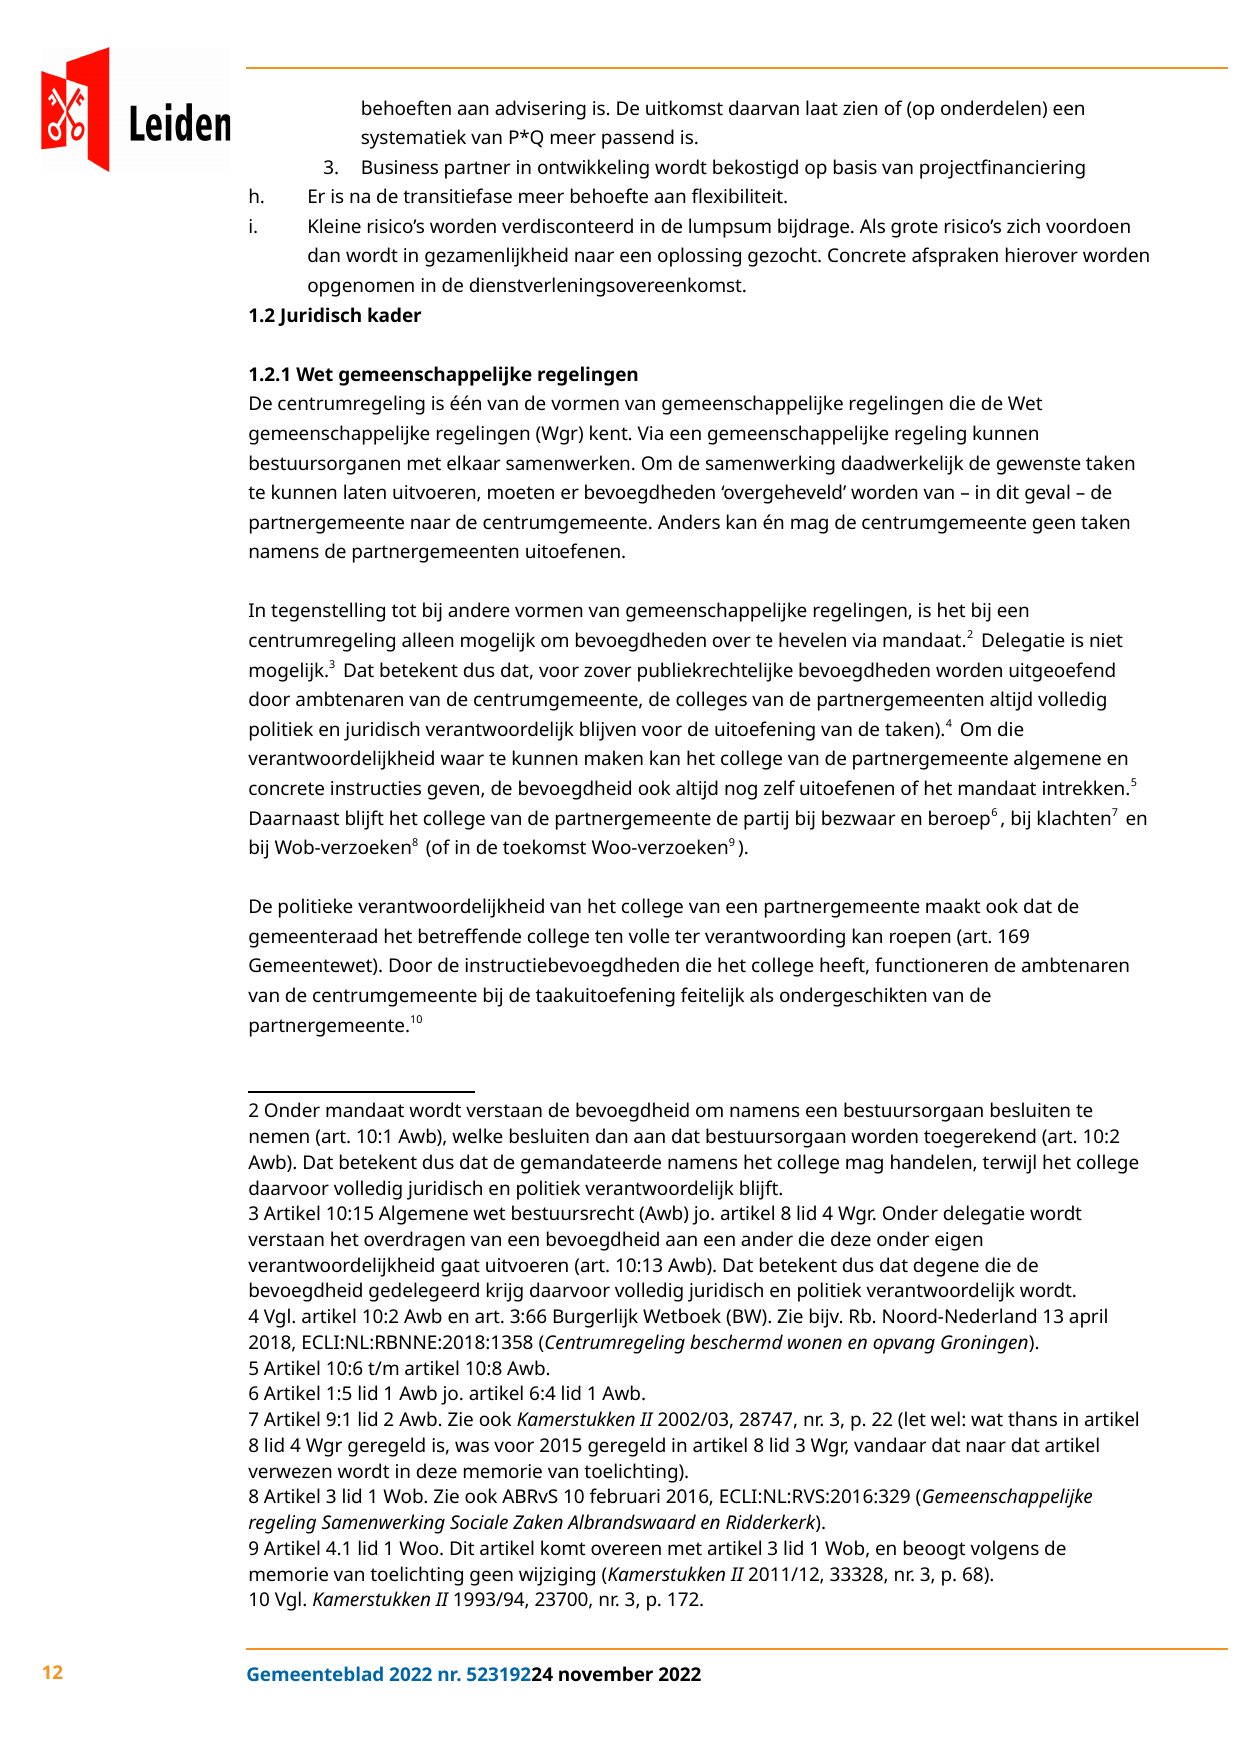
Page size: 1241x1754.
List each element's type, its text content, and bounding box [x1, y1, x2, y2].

text Vgl. Kamerstukken II 1993/94, 23700, nr. 3, p. 172. [248, 1586, 1152, 1612]
text Artikel 10:15 Algemene wet bestuursrecht (Awb) jo. artikel 8 lid 4 Wgr. Onder delegatie wordt verstaan het overdragen van een bevoegdheid aan een ander die deze onder eigen verantwoordelijkheid gaat uitvoeren (art. 10:13 Awb). Dat betekent dus dat degene die de bevoegdheid gedelegeerd krijg daarvoor volledig juridisch en politiek verantwoordelijk wordt. [248, 1201, 1152, 1303]
text De politieke verantwoordelijkheid van het college van een partnergemeente maakt ook dat de gemeenteraad het betreffende college ten volle ter verantwoording kan roepen (art. 169 Gemeentewet). Door de instructiebevoegdheden die het college heeft, functioneren de ambtenaren van de centrumgemeente bij de taakuitoefening feitelijk als ondergeschikten van de partnergemeente. [248, 893, 1152, 1038]
list Business partner in ontwikkeling wordt bekostigd op basis van projectfinanciering [323, 154, 1152, 180]
text Artikel 4.1 lid 1 Woo. Dit artikel komt overeen met artikel 3 lid 1 Wob, en beoogt volgens de memorie van toelichting geen wijziging (Kamerstukken II 2011/12, 33328, nr. 3, p. 68). [248, 1535, 1152, 1586]
text Artikel 9:1 lid 2 Awb. Zie ook Kamerstukken II 2002/03, 28747, nr. 3, p. 22 (let wel: wat thans in artikel 8 lid 4 Wgr geregeld is, was voor 2015 geregeld in artikel 8 lid 3 Wgr, vandaar dat naar dat artikel verwezen wordt in deze memorie van toelichting). [248, 1406, 1152, 1483]
text Artikel 1:5 lid 1 Awb jo. artikel 6:4 lid 1 Awb. [248, 1381, 1152, 1406]
text Onder mandaat wordt verstaan de bevoegdheid om namens een bestuursorgaan besluiten te nemen (art. 10:1 Awb), welke besluiten dan aan dat bestuursorgaan worden toegerekend (art. 10:2 Awb). Dat betekent dus dat de gemandateerde namens het college mag handelen, terwijl het college daarvoor volledig juridisch en politiek verantwoordelijk blijft. [248, 1098, 1152, 1201]
list Kleine risico’s worden verdisconteerd in de lumpsum bijdrage. Als grote risico’s zich voordoen dan wordt in gezamenlijkheid naar een oplossing gezocht. Concrete afspraken hierover worden opgenomen in de dienstverleningsovereenkomst. [248, 213, 1152, 298]
text Artikel 10:6 t/m artikel 10:8 Awb. [248, 1355, 1152, 1381]
text De centrumregeling is één van de vormen van gemeenschappelijke regelingen die de Wet gemeenschappelijke regelingen (Wgr) kent. Via een gemeenschappelijke regeling kunnen bestuursorganen met elkaar samenwerken. Om de samenwerking daadwerkelijk de gewenste taken te kunnen laten uitvoeren, moeten er bevoegdheden ‘overgeheveld’ worden van – in dit geval – de partnergemeente naar de centrumgemeente. Anders kan én mag de centrumgemeente geen taken namens de partnergemeenten uitoefenen. [248, 391, 1152, 564]
text 1.2.1 Wet gemeenschappelijke regelingen [248, 361, 1152, 387]
picture [41, 47, 231, 172]
list Er is na de transitiefase meer behoefte aan flexibiliteit. [248, 183, 1152, 209]
text 1.2 Juridisch kader [248, 302, 1152, 328]
text In tegenstelling tot bij andere vormen van gemeenschappelijke regelingen, is het bij een centrumregeling alleen mogelijk om bevoegdheden over te hevelen via mandaat. Delegatie is niet mogelijk. Dat betekent dus dat, voor zover publiekrechtelijke bevoegdheden worden uitgeoefend door ambtenaren van de centrumgemeente, de colleges van de partnergemeenten altijd volledig politiek en juridisch verantwoordelijk blijven voor de uitoefening van de taken). Om die verantwoordelijkheid waar te kunnen maken kan het college van de partnergemeente algemene en concrete instructies geven, de bevoegdheid ook altijd nog zelf uitoefenen of het mandaat intrekken. Daarnaast blijft het college van de partnergemeente de partij bij bezwaar en beroep, bij klachten en bij Wob-verzoeken (of in de toekomst Woo-verzoeken). [248, 598, 1152, 860]
text Vgl. artikel 10:2 Awb en art. 3:66 Burgerlijk Wetboek (BW). Zie bijv. Rb. Noord-Nederland 13 april 2018, ECLI:NL:RBNNE:2018:1358 (Centrumregeling beschermd wonen en opvang Groningen). [248, 1303, 1152, 1355]
text Artikel 3 lid 1 Wob. Zie ook ABRvS 10 februari 2016, ECLI:NL:RVS:2016:329 (Gemeenschappelijke regeling Samenwerking Sociale Zaken Albrandswaard en Ridderkerk). [248, 1483, 1152, 1535]
list behoeften aan advisering is. De uitkomst daarvan laat zien of (op onderdelen) een systematiek van P*Q meer passend is. [323, 95, 1152, 150]
